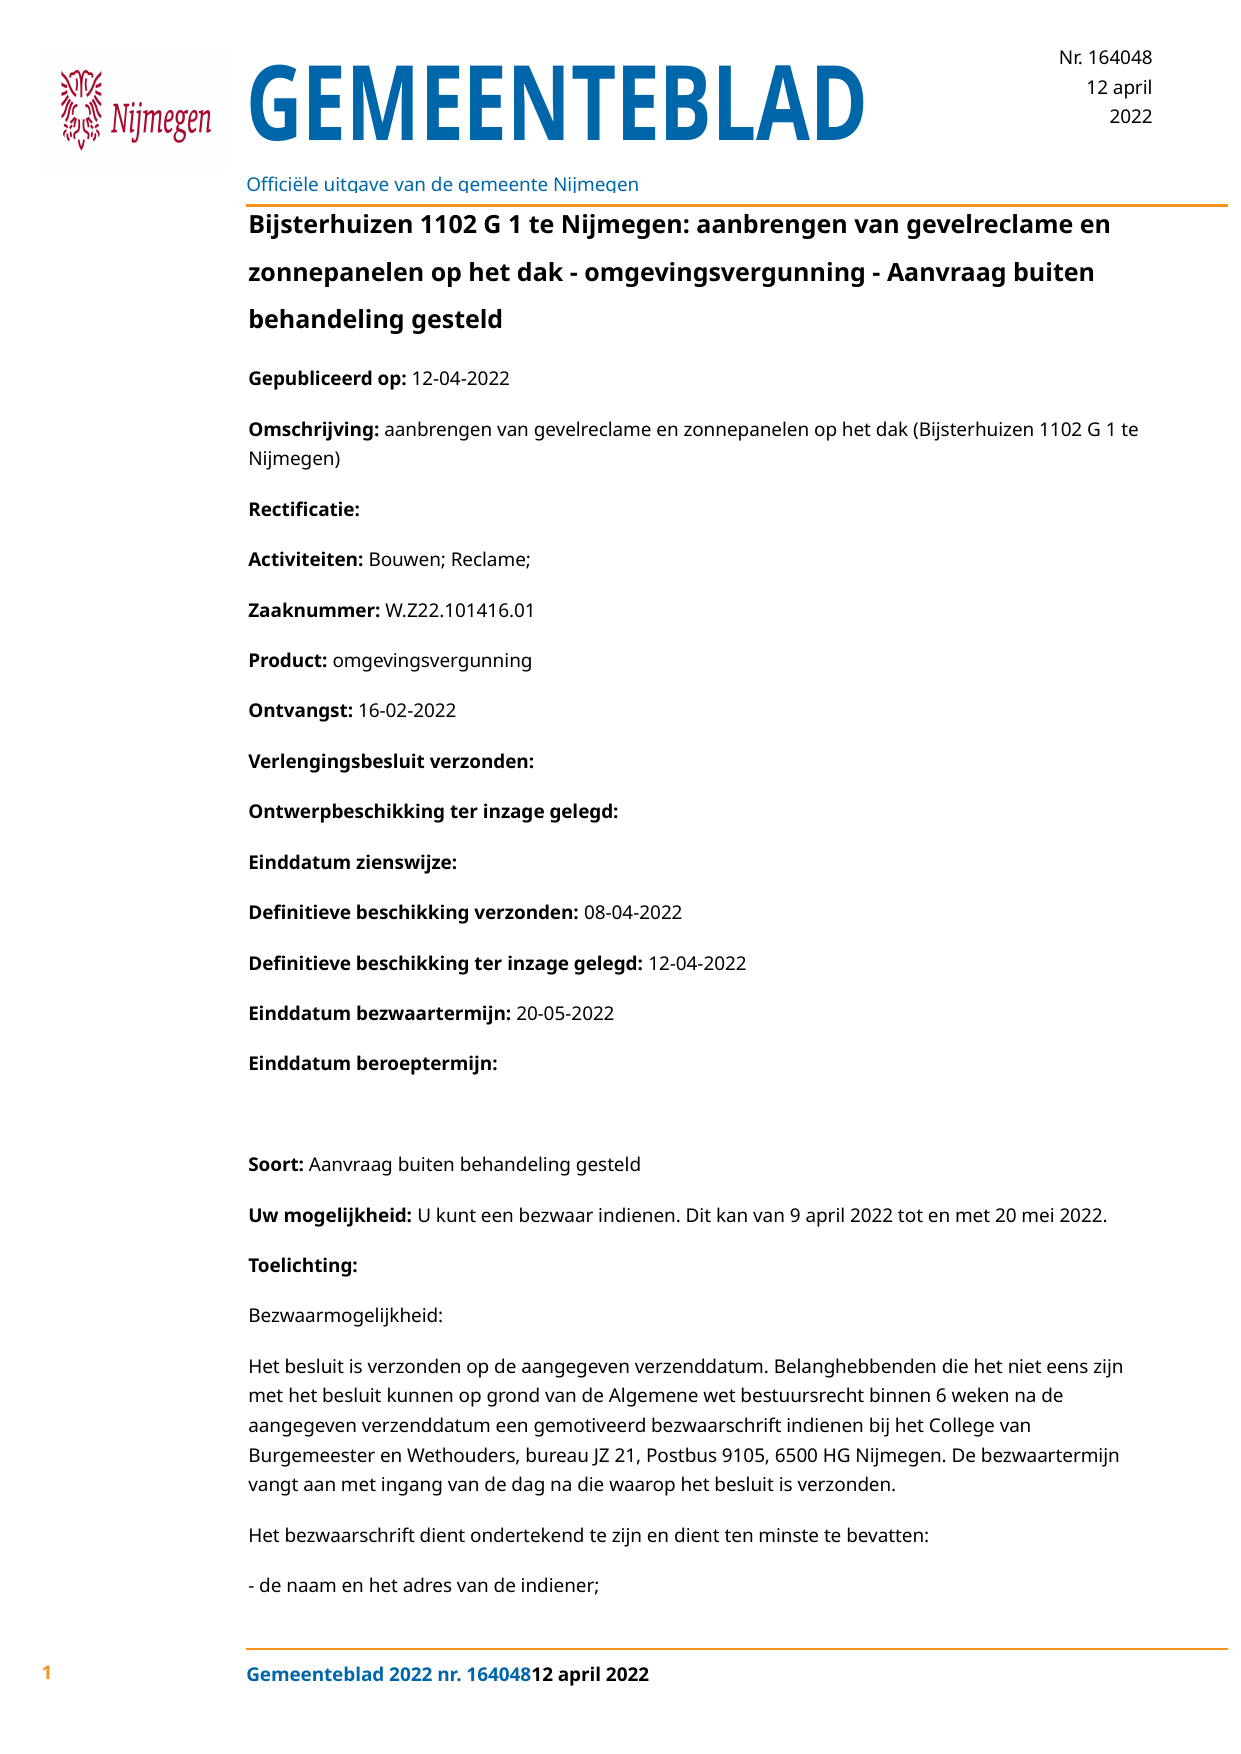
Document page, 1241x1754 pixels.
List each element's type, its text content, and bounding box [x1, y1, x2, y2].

text Definitieve beschikking ter inzage gelegd: 12-04-2022 [248, 950, 1152, 975]
text Verlengingsbesluit verzonden: [248, 748, 1152, 774]
text Uw mogelijkheid: U kunt een bezwaar indienen. Dit kan van 9 april 2022 tot en met 20 mei 2022. [248, 1202, 1152, 1227]
text Einddatum zienswijze: [248, 849, 1152, 874]
text Zaaknummer: W.Z22.101416.01 [248, 597, 1152, 622]
text - de naam en het adres van de indiener; [248, 1572, 1152, 1598]
text Product: omgevingsvergunning [248, 647, 1152, 673]
text Soort: Aanvraag buiten behandeling gesteld [248, 1151, 1152, 1177]
text Ontwerpbeschikking ter inzage gelegd: [248, 798, 1152, 824]
text Het besluit is verzonden op de aangegeven verzenddatum. Belanghebbenden die het niet eens zijn met het besluit kunnen op grond van de Algemene wet bestuursrecht binnen 6 weken na de aangegeven verzenddatum een gemotiveerd bezwaarschrift indienen bij het College van Burgemeester en Wethouders, bureau JZ 21, Postbus 9105, 6500 HG Nijmegen. De bezwaartermijn vangt aan met ingang van de dag na die waarop het besluit is verzonden. [248, 1353, 1152, 1497]
text Definitieve beschikking verzonden: 08-04-2022 [248, 899, 1152, 925]
text Einddatum bezwaartermijn: 20-05-2022 [248, 1000, 1152, 1026]
text Omschrijving: aanbrengen van gevelreclame en zonnepanelen op het dak (Bijsterhuizen 1102 G 1 te Nijmegen) [248, 416, 1152, 471]
text Gepubliceerd op: 12-04-2022 [248, 366, 1152, 391]
text Activiteiten: Bouwen; Reclame; [248, 546, 1152, 572]
text Ontvangst: 16-02-2022 [248, 698, 1152, 723]
text Bezwaarmogelijkheid: [248, 1303, 1152, 1328]
text Het bezwaarschrift dient ondertekend te zijn en dient ten minste te bevatten: [248, 1522, 1152, 1547]
text Toelichting: [248, 1252, 1152, 1278]
text Bijsterhuizen 1102 G 1 te Nijmegen: aanbrengen van gevelreclame en zonnepanelen op het dak - omgevingsvergunning - Aanvraag buiten behandeling gesteld [248, 207, 1152, 336]
picture [41, 47, 231, 172]
text Rectificatie: [248, 496, 1152, 522]
text Einddatum beroeptermijn: [248, 1051, 1152, 1076]
